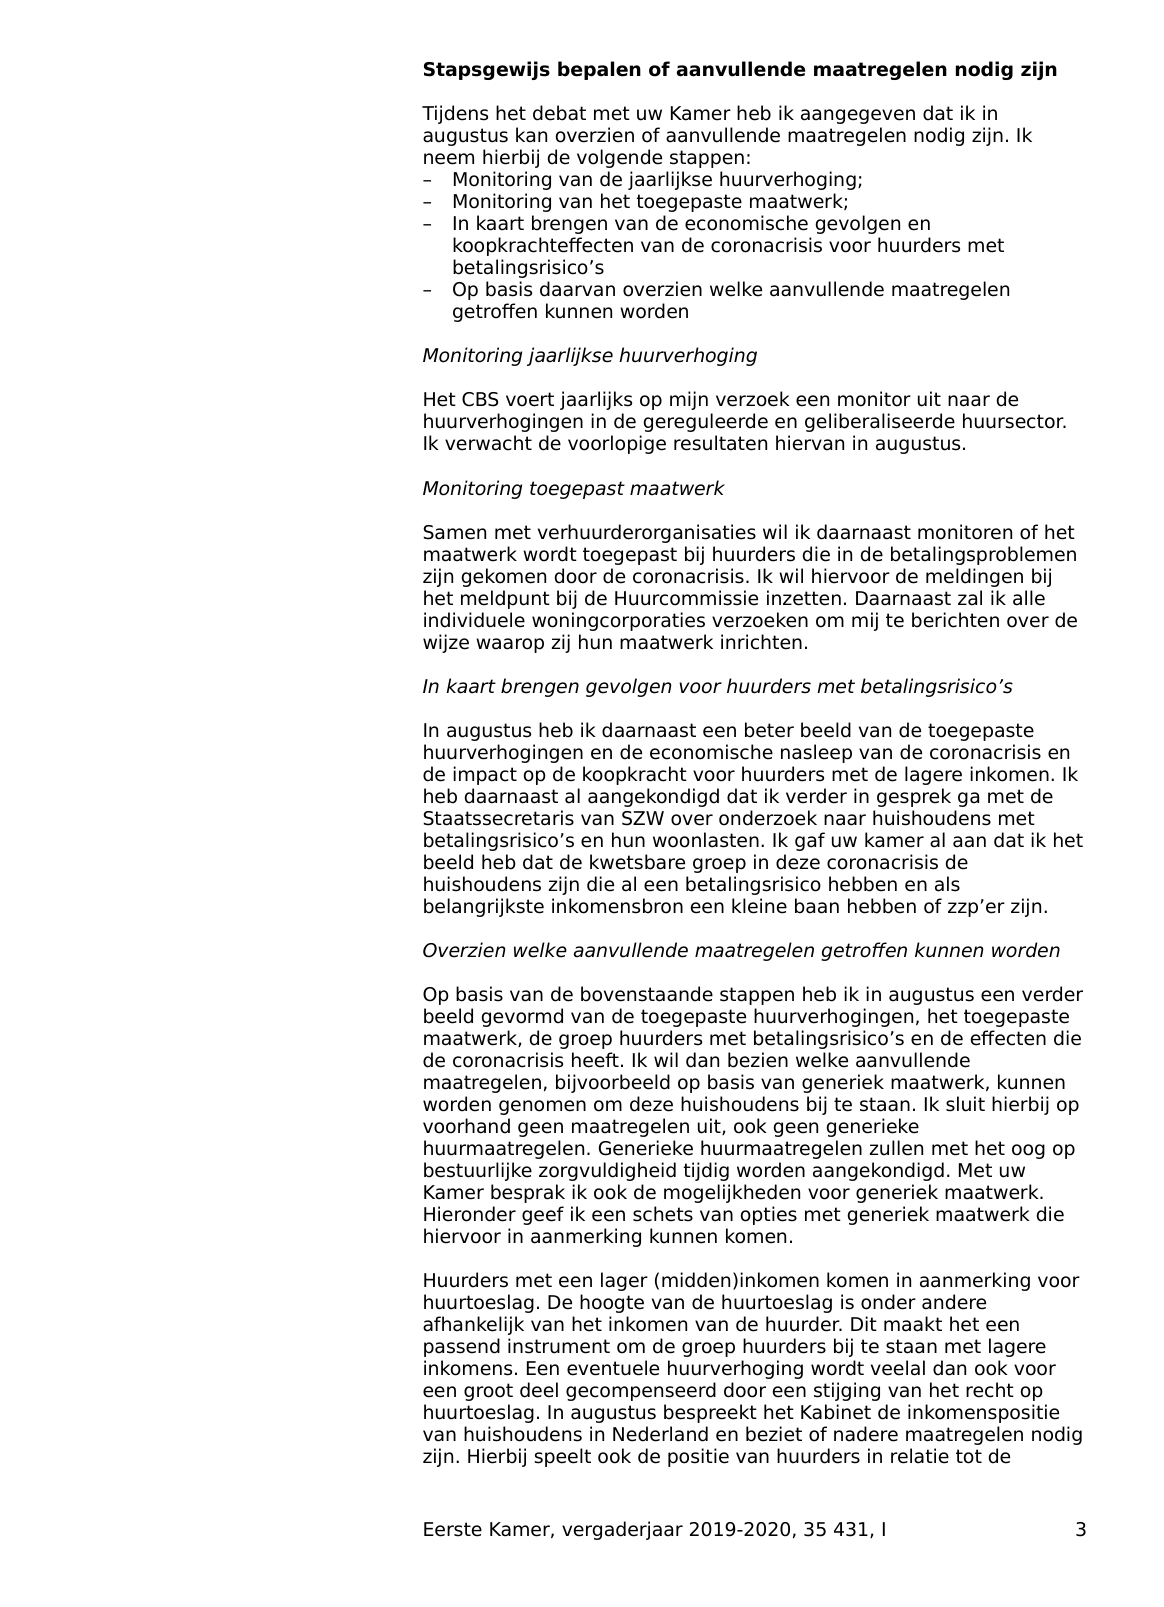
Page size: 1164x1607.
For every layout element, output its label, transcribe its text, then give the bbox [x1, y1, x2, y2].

subtitle Stapsgewijs bepalen of aanvullende maatregelen nodig zijn [422, 59, 1087, 81]
text In augustus heb ik daarnaast een beter beeld van de toegepaste huurverhogingen en de economische nasleep van de coronacrisis en de impact op de koopkracht voor huurders met de lagere inkomen. Ik heb daarnaast al aangekondigd dat ik verder in gesprek ga met de Staatssecretaris van SZW over onderzoek naar huishoudens met betalingsrisico’s en hun woonlasten. Ik gaf uw kamer al aan dat ik het beeld heb dat de kwetsbare groep in deze coronacrisis de huishoudens zijn die al een betalingsrisico hebben en als belangrijkste inkomensbron een kleine baan hebben of zzp’er zijn. [422, 720, 1087, 918]
text Huurders met een lager (midden)inkomen komen in aanmerking voor huurtoeslag. De hoogte van de huurtoeslag is onder andere afhankelijk van het inkomen van de huurder. Dit maakt het een passend instrument om de groep huurders bij te staan met lagere inkomens. Een eventuele huurverhoging wordt veelal dan ook voor een groot deel gecompenseerd door een stijging van het recht op huurtoeslag. In augustus bespreekt het Kabinet de inkomenspositie van huishoudens in Nederland en beziet of nadere maatregelen nodig zijn. Hierbij speelt ook de positie van huurders in relatie tot de [422, 1270, 1087, 1468]
text Samen met verhuurderorganisaties wil ik daarnaast monitoren of het maatwerk wordt toegepast bij huurders die in de betalingsproblemen zijn gekomen door de coronacrisis. Ik wil hiervoor de meldingen bij het meldpunt bij de Huurcommissie inzetten. Daarnaast zal ik alle individuele woningcorporaties verzoeken om mij te berichten over de wijze waarop zij hun maatwerk inrichten. [422, 522, 1087, 653]
text – Monitoring van het toegepaste maatwerk; [422, 191, 1087, 213]
text – Monitoring van de jaarlijkse huurverhoging; [422, 169, 1087, 191]
subtitle Monitoring jaarlijkse huurverhoging [422, 345, 1087, 367]
subtitle Overzien welke aanvullende maatregelen getroffen kunnen worden [422, 940, 1087, 962]
text Tijdens het debat met uw Kamer heb ik aangegeven dat ik in augustus kan overzien of aanvullende maatregelen nodig zijn. Ik neem hierbij de volgende stappen: [422, 103, 1087, 169]
subtitle Monitoring toegepast maatwerk [422, 477, 1087, 499]
text – In kaart brengen van de economische gevolgen en koopkrachteffecten van de coronacrisis voor huurders met betalingsrisico’s [422, 213, 1087, 279]
subtitle In kaart brengen gevolgen voor huurders met betalingsrisico’s [422, 676, 1087, 698]
text Op basis van de bovenstaande stappen heb ik in augustus een verder beeld gevormd van de toegepaste huurverhogingen, het toegepaste maatwerk, de groep huurders met betalingsrisico’s en de effecten die de coronacrisis heeft. Ik wil dan bezien welke aanvullende maatregelen, bijvoorbeeld op basis van generiek maatwerk, kunnen worden genomen om deze huishoudens bij te staan. Ik sluit hierbij op voorhand geen maatregelen uit, ook geen generieke huurmaatregelen. Generieke huurmaatregelen zullen met het oog op bestuurlijke zorgvuldigheid tijdig worden aangekondigd. Met uw Kamer besprak ik ook de mogelijkheden voor generiek maatwerk. Hieronder geef ik een schets van opties met generiek maatwerk die hiervoor in aanmerking kunnen komen. [422, 984, 1087, 1248]
text – Op basis daarvan overzien welke aanvullende maatregelen getroffen kunnen worden [422, 279, 1087, 323]
text Het CBS voert jaarlijks op mijn verzoek een monitor uit naar de huurverhogingen in de gereguleerde en geliberaliseerde huursector. Ik verwacht de voorlopige resultaten hiervan in augustus. [422, 389, 1087, 455]
